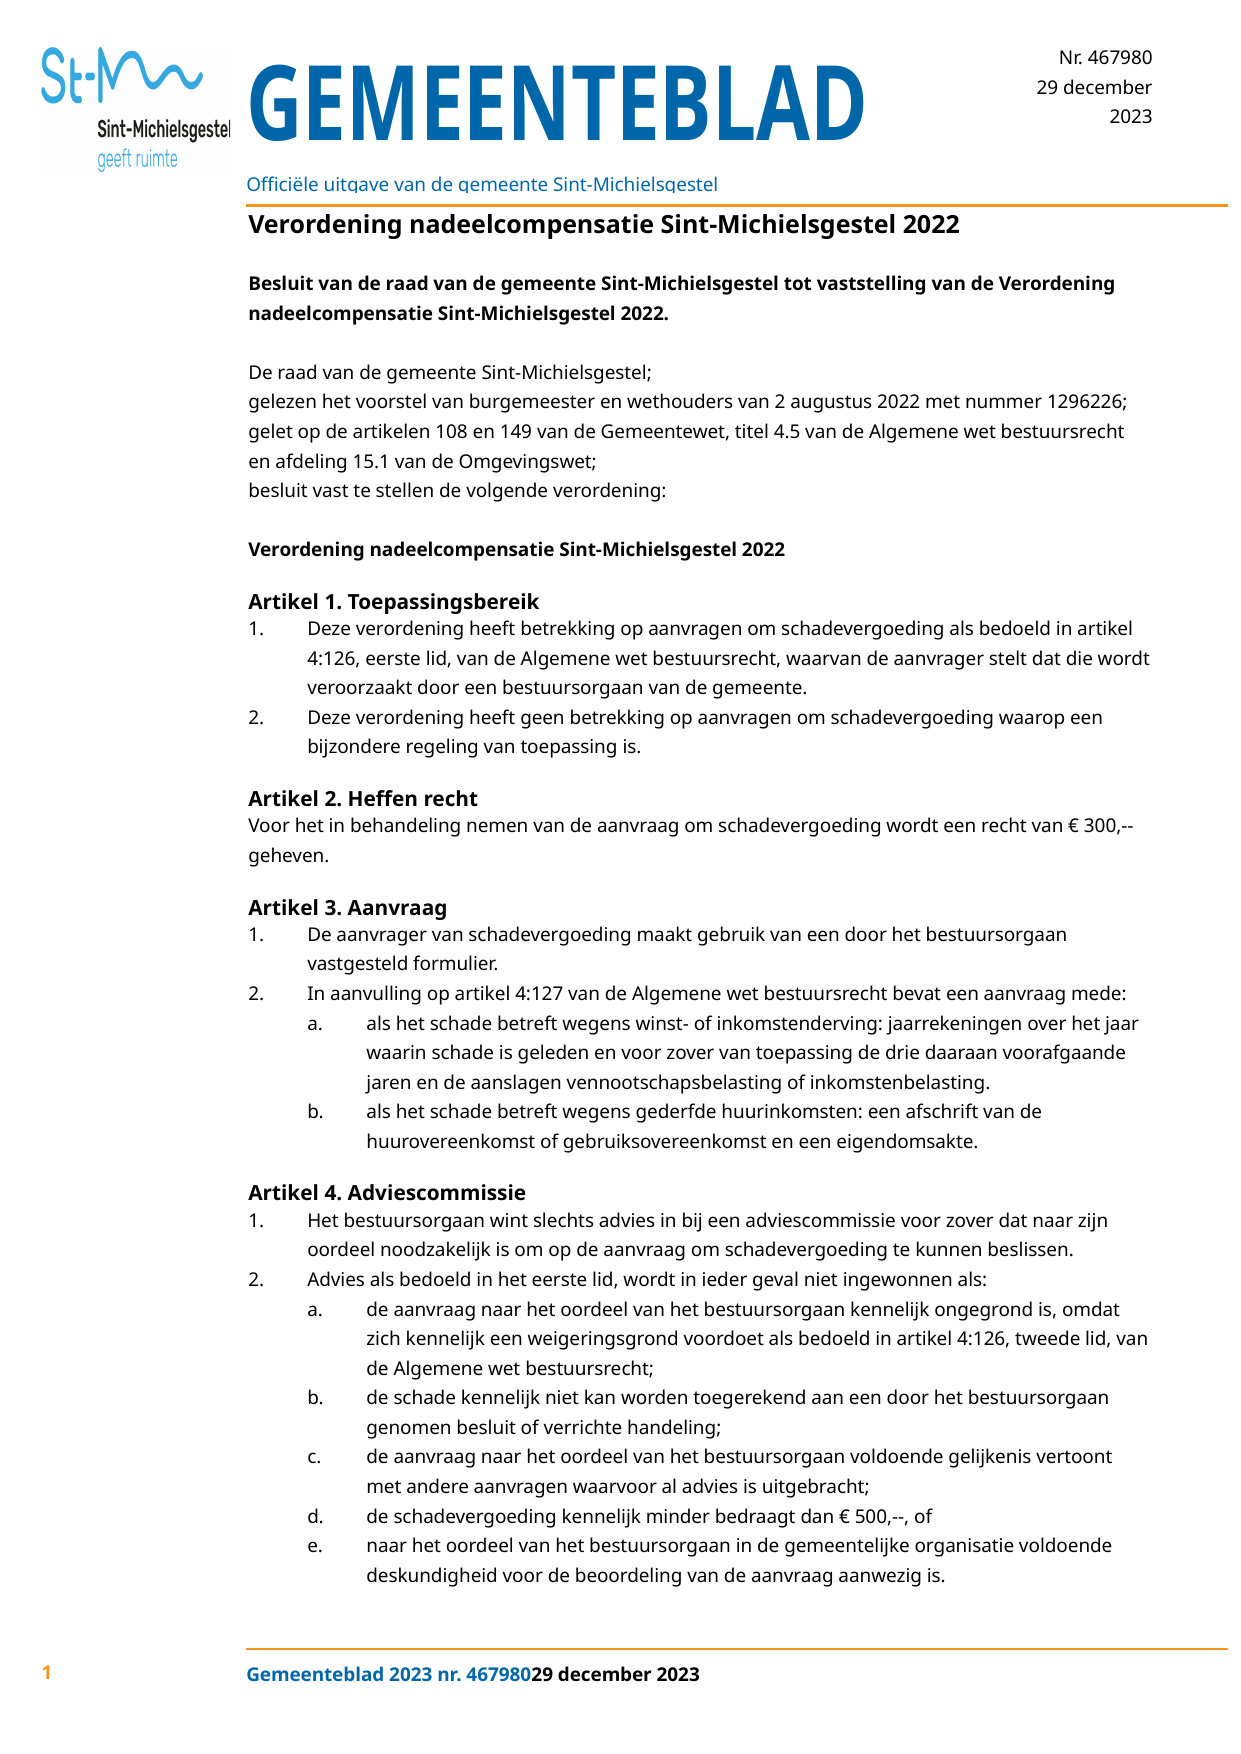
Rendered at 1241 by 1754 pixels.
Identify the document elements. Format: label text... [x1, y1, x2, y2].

list de aanvraag naar het oordeel van het bestuursorgaan voldoende gelijkenis vertoont met andere aanvragen waarvoor al advies is uitgebracht; [307, 1444, 1152, 1499]
text Artikel 1. Toepassingsbereik [248, 587, 1152, 615]
text besluit vast te stellen de volgende verordening: [248, 477, 1152, 503]
text gelezen het voorstel van burgemeester en wethouders van 2 augustus 2022 met nummer 1296226; [248, 389, 1152, 414]
list Het bestuursorgaan wint slechts advies in bij een adviescommissie voor zover dat naar zijn oordeel noodzakelijk is om op de aanvraag om schadevergoeding te kunnen beslissen. [248, 1207, 1152, 1262]
text Verordening nadeelcompensatie Sint-Michielsgestel 2022 [248, 537, 1152, 562]
text De raad van de gemeente Sint-Michielsgestel; [248, 359, 1152, 385]
list de aanvraag naar het oordeel van het bestuursorgaan kennelijk ongegrond is, omdat zich kennelijk een weigeringsgrond voordoet als bedoeld in artikel 4:126, tweede lid, van de Algemene wet bestuursrecht; [307, 1296, 1152, 1381]
text Verordening nadeelcompensatie Sint-Michielsgestel 2022 [248, 207, 1152, 241]
text Besluit van de raad van de gemeente Sint-Michielsgestel tot vaststelling van de Verordening nadeelcompensatie Sint-Michielsgestel 2022. [248, 270, 1152, 326]
list naar het oordeel van het bestuursorgaan in de gemeentelijke organisatie voldoende deskundigheid voor de beoordeling van de aanvraag aanwezig is. [307, 1532, 1152, 1588]
text gelet op de artikelen 108 en 149 van de Gemeentewet, titel 4.5 van de Algemene wet bestuursrecht en afdeling 15.1 van de Omgevingswet; [248, 418, 1152, 473]
list Deze verordening heeft geen betrekking op aanvragen om schadevergoeding waarop een bijzondere regeling van toepassing is. [248, 704, 1152, 759]
list Advies als bedoeld in het eerste lid, wordt in ieder geval niet ingewonnen als: [248, 1266, 1152, 1292]
text Artikel 3. Aanvraag [248, 893, 1152, 921]
text Voor het in behandeling nemen van de aanvraag om schadevergoeding wordt een recht van € 300,-- geheven. [248, 813, 1152, 868]
list In aanvulling op artikel 4:127 van de Algemene wet bestuursrecht bevat een aanvraag mede: [248, 980, 1152, 1006]
list Deze verordening heeft betrekking op aanvragen om schadevergoeding als bedoeld in artikel 4:126, eerste lid, van de Algemene wet bestuursrecht, waarvan de aanvrager stelt dat die wordt veroorzaakt door een bestuursorgaan van de gemeente. [248, 615, 1152, 700]
list De aanvrager van schadevergoeding maakt gebruik van een door het bestuursorgaan vastgesteld formulier. [248, 921, 1152, 976]
picture [41, 47, 231, 172]
list als het schade betreft wegens gederfde huurinkomsten: een afschrift van de huurovereenkomst of gebruiksovereenkomst en een eigendomsakte. [307, 1098, 1152, 1154]
text Artikel 2. Heffen recht [248, 784, 1152, 813]
list als het schade betreft wegens winst- of inkomstenderving: jaarrekeningen over het jaar waarin schade is geleden en voor zover van toepassing de drie daaraan voorafgaande jaren en de aanslagen vennootschapsbelasting of inkomstenbelasting. [307, 1010, 1152, 1095]
list de schade kennelijk niet kan worden toegerekend aan een door het bestuursorgaan genomen besluit of verrichte handeling; [307, 1384, 1152, 1440]
text Artikel 4. Adviescommissie [248, 1178, 1152, 1207]
list de schadevergoeding kennelijk minder bedraagt dan € 500,--, of [307, 1503, 1152, 1528]
